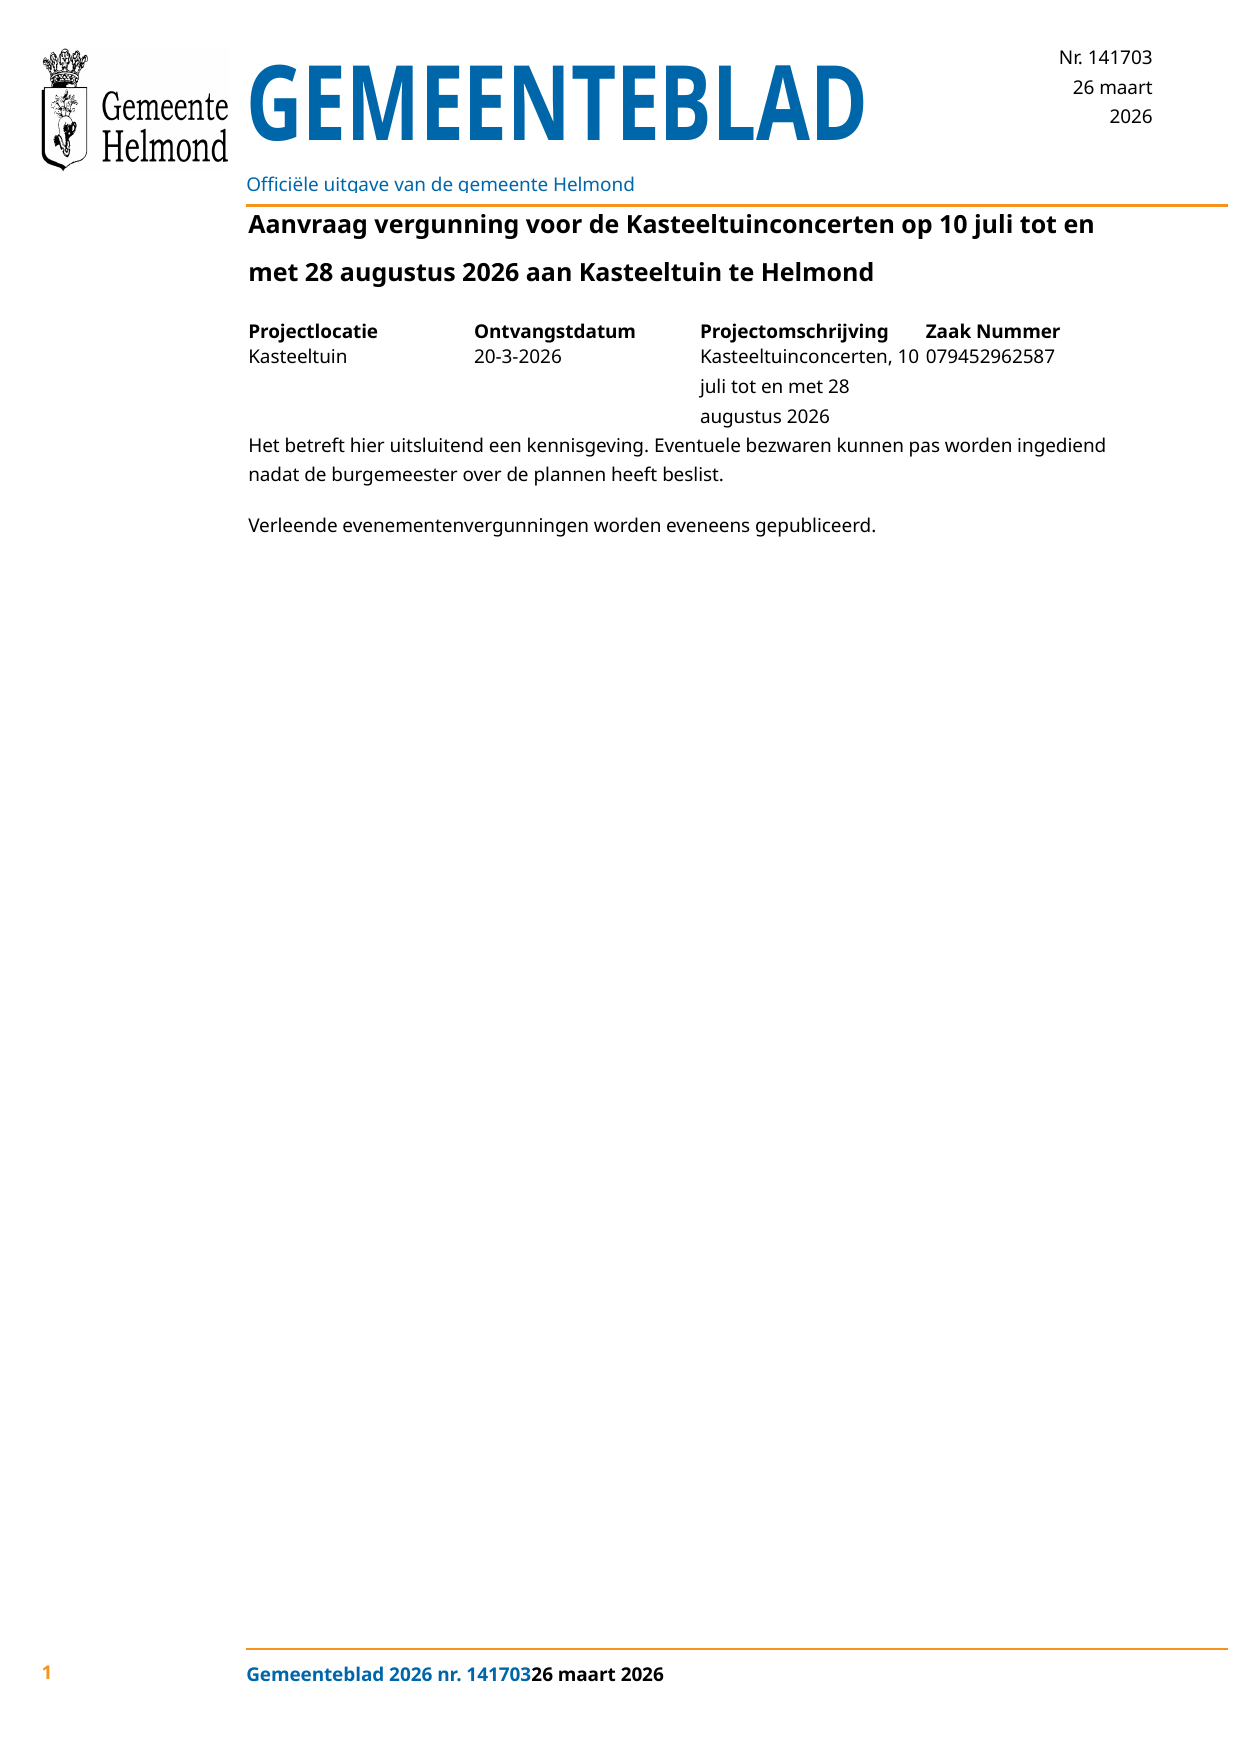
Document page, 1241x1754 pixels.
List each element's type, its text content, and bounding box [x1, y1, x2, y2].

picture [41, 47, 231, 172]
table_header Zaak Nummer [926, 318, 1152, 344]
text Verleende evenementenvergunningen worden eveneens gepubliceerd. [248, 512, 1152, 538]
table_header Projectlocatie [248, 318, 474, 344]
text Het betreft hier uitsluitend een kennisgeving. Eventuele bezwaren kunnen pas worden ingediend nadat de burgemeester over de plannen heeft beslist. [248, 432, 1152, 487]
text Aanvraag vergunning voor de Kasteeltuinconcerten op 10 juli tot en met 28 augustus 2026 aan Kasteeltuin te Helmond [248, 207, 1152, 288]
table_cell Kasteeltuinconcerten, 10 juli tot en met 28 augustus 2026 [700, 344, 926, 429]
table_cell 079452962587 [926, 344, 1152, 429]
table_cell Kasteeltuin [248, 344, 474, 429]
table_header Ontvangstdatum [474, 318, 700, 344]
table_cell 20-3-2026 [474, 344, 700, 429]
table_header Projectomschrijving [700, 318, 926, 344]
